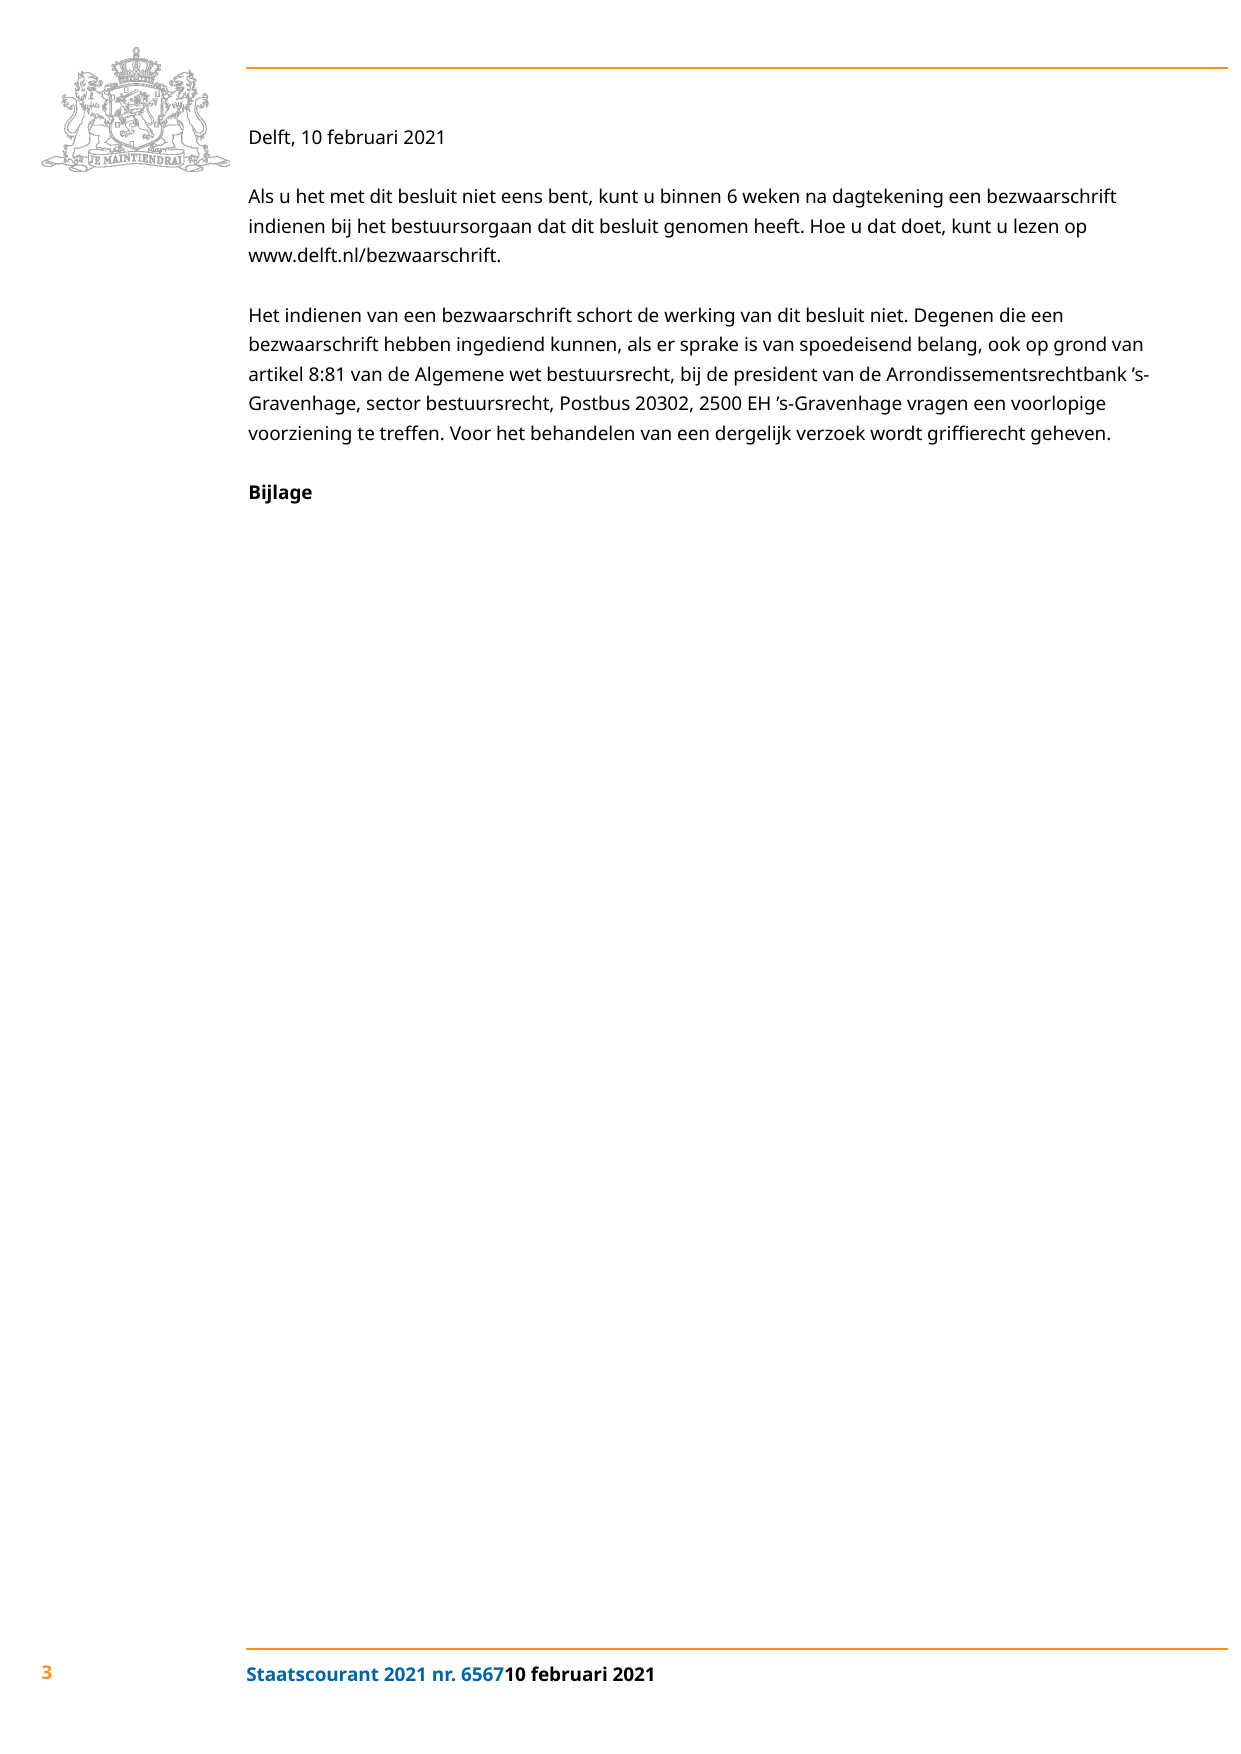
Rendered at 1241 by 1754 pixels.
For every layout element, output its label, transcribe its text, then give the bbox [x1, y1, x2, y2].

text Als u het met dit besluit niet eens bent, kunt u binnen 6 weken na dagtekening een bezwaarschrift indienen bij het bestuursorgaan dat dit besluit genomen heeft. Hoe u dat doet, kunt u lezen op www.delft.nl/bezwaarschrift. [248, 183, 1152, 268]
text Delft, 10 februari 2021 [248, 124, 1152, 150]
text Het indienen van een bezwaarschrift schort de werking van dit besluit niet. Degenen die een bezwaarschrift hebben ingediend kunnen, als er sprake is van spoedeisend belang, ook op grond van artikel 8:81 van de Algemene wet bestuursrecht, bij de president van de Arrondissementsrechtbank ’s-Gravenhage, sector bestuursrecht, Postbus 20302, 2500 EH ’s-Gravenhage vragen een voorlopige voorziening te treffen. Voor het behandelen van een dergelijk verzoek wordt griffierecht geheven. [248, 302, 1152, 446]
picture [41, 47, 231, 172]
text Bijlage [248, 479, 1152, 505]
